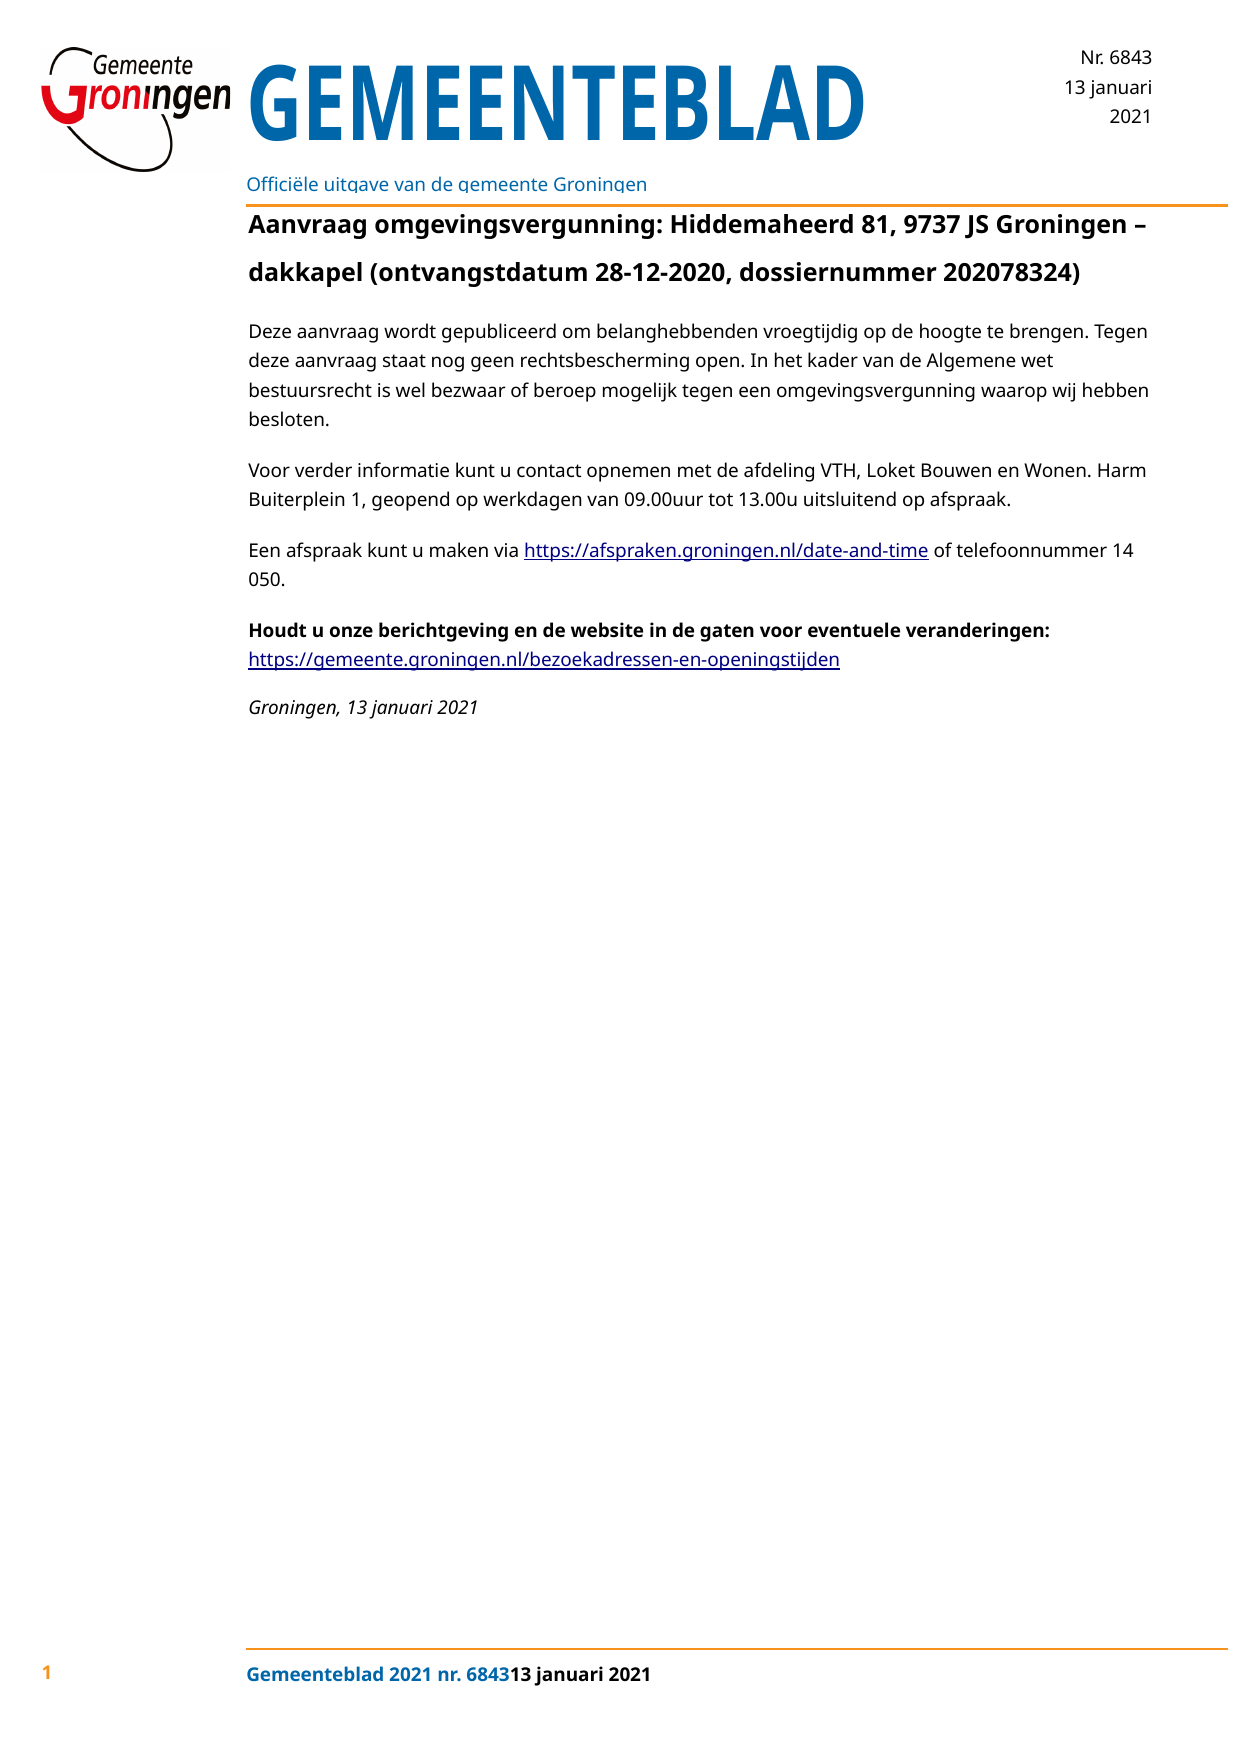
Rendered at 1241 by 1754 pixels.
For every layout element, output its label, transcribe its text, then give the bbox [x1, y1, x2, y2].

picture [41, 47, 231, 172]
text Houdt u onze berichtgeving en de website in de gaten voor eventuele veranderingen: https://gemeente.groningen.nl/bezoekadressen-en-openingstijden [248, 617, 1152, 672]
text Deze aanvraag wordt gepubliceerd om belanghebbenden vroegtijdig op de hoogte te brengen. Tegen deze aanvraag staat nog geen rechtsbescherming open. In het kader van de Algemene wet bestuursrecht is wel bezwaar of beroep mogelijk tegen een omgevingsvergunning waarop wij hebben besloten. [248, 318, 1152, 432]
text Voor verder informatie kunt u contact opnemen met de afdeling VTH, Loket Bouwen en Wonen. Harm Buiterplein 1, geopend op werkdagen van 09.00uur tot 13.00u uitsluitend op afspraak. [248, 457, 1152, 512]
text Groningen, 13 januari 2021 [248, 694, 1152, 720]
text Een afspraak kunt u maken via https://afspraken.groningen.nl/date-and-time of telefoonnummer 14 050. [248, 537, 1152, 592]
text Aanvraag omgevingsvergunning: Hiddemaheerd 81, 9737 JS Groningen – dakkapel (ontvangstdatum 28-12-2020, dossiernummer 202078324) [248, 207, 1152, 288]
